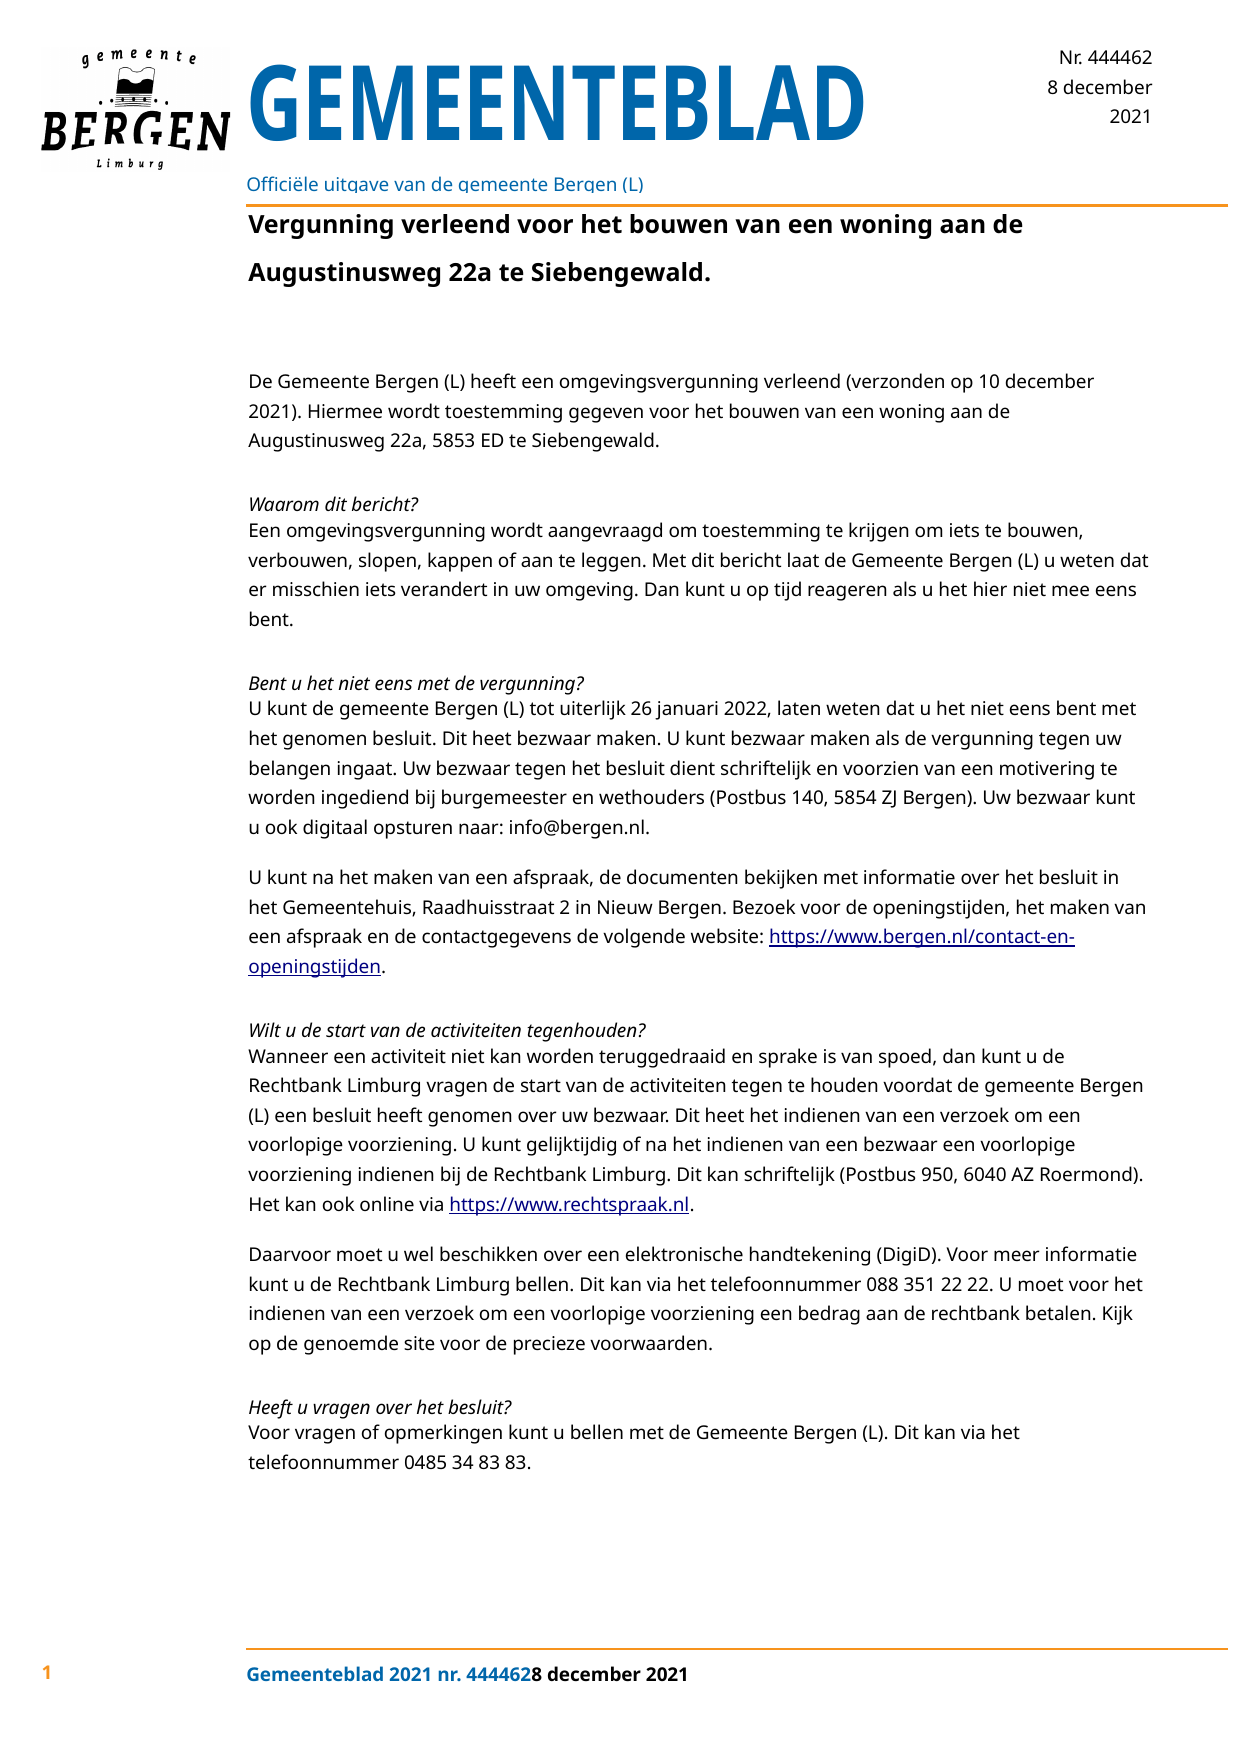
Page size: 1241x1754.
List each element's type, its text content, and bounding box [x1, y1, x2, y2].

text U kunt na het maken van een afspraak, de documenten bekijken met informatie over het besluit in het Gemeentehuis, Raadhuisstraat 2 in Nieuw Bergen. Bezoek voor de openingstijden, het maken van een afspraak en de contactgegevens de volgende website: https://www.bergen.nl/contact-en-openingstijden. [248, 864, 1152, 979]
text Voor vragen of opmerkingen kunt u bellen met de Gemeente Bergen (L). Dit kan via het telefoonnummer 0485 34 83 83. [248, 1419, 1152, 1475]
text Wilt u de start van de activiteiten tegenhouden? [248, 1017, 1152, 1043]
text U kunt de gemeente Bergen (L) tot uiterlijk 26 januari 2022, laten weten dat u het niet eens bent met het genomen besluit. Dit heet bezwaar maken. U kunt bezwaar maken als de vergunning tegen uw belangen ingaat. Uw bezwaar tegen het besluit dient schriftelijk en voorzien van een motivering te worden ingediend bij burgemeester en wethouders (Postbus 140, 5854 ZJ Bergen). Uw bezwaar kunt u ook digitaal opsturen naar: info@bergen.nl. [248, 696, 1152, 840]
picture [41, 47, 231, 172]
text Daarvoor moet u wel beschikken over een elektronische handtekening (DigiD). Voor meer informatie kunt u de Rechtbank Limburg bellen. Dit kan via het telefoonnummer 088 351 22 22. U moet voor het indienen van een verzoek om een voorlopige voorziening een bedrag aan de rechtbank betalen. Kijk op de genoemde site voor de precieze voorwaarden. [248, 1241, 1152, 1356]
text Waarom dit bericht? [248, 491, 1152, 517]
text Vergunning verleend voor het bouwen van een woning aan de Augustinusweg 22a te Siebengewald. [248, 207, 1152, 288]
text Een omgevingsvergunning wordt aangevraagd om toestemming te krijgen om iets te bouwen, verbouwen, slopen, kappen of aan te leggen. Met dit bericht laat de Gemeente Bergen (L) u weten dat er misschien iets verandert in uw omgeving. Dan kunt u op tijd reageren als u het hier niet mee eens bent. [248, 517, 1152, 632]
text Bent u het niet eens met de vergunning? [248, 670, 1152, 696]
text Wanneer een activiteit niet kan worden teruggedraaid en sprake is van spoed, dan kunt u de Rechtbank Limburg vragen de start van de activiteiten tegen te houden voordat de gemeente Bergen (L) een besluit heeft genomen over uw bezwaar. Dit heet het indienen van een verzoek om een voorlopige voorziening. U kunt gelijktijdig of na het indienen van een bezwaar een voorlopige voorziening indienen bij de Rechtbank Limburg. Dit kan schriftelijk (Postbus 950, 6040 AZ Roermond). Het kan ook online via https://www.rechtspraak.nl. [248, 1043, 1152, 1216]
text Heeft u vragen over het besluit? [248, 1394, 1152, 1419]
text De Gemeente Bergen (L) heeft een omgevingsvergunning verleend (verzonden op 10 december 2021). Hiermee wordt toestemming gegeven voor het bouwen van een woning aan de Augustinusweg 22a, 5853 ED te Siebengewald. [248, 368, 1152, 453]
